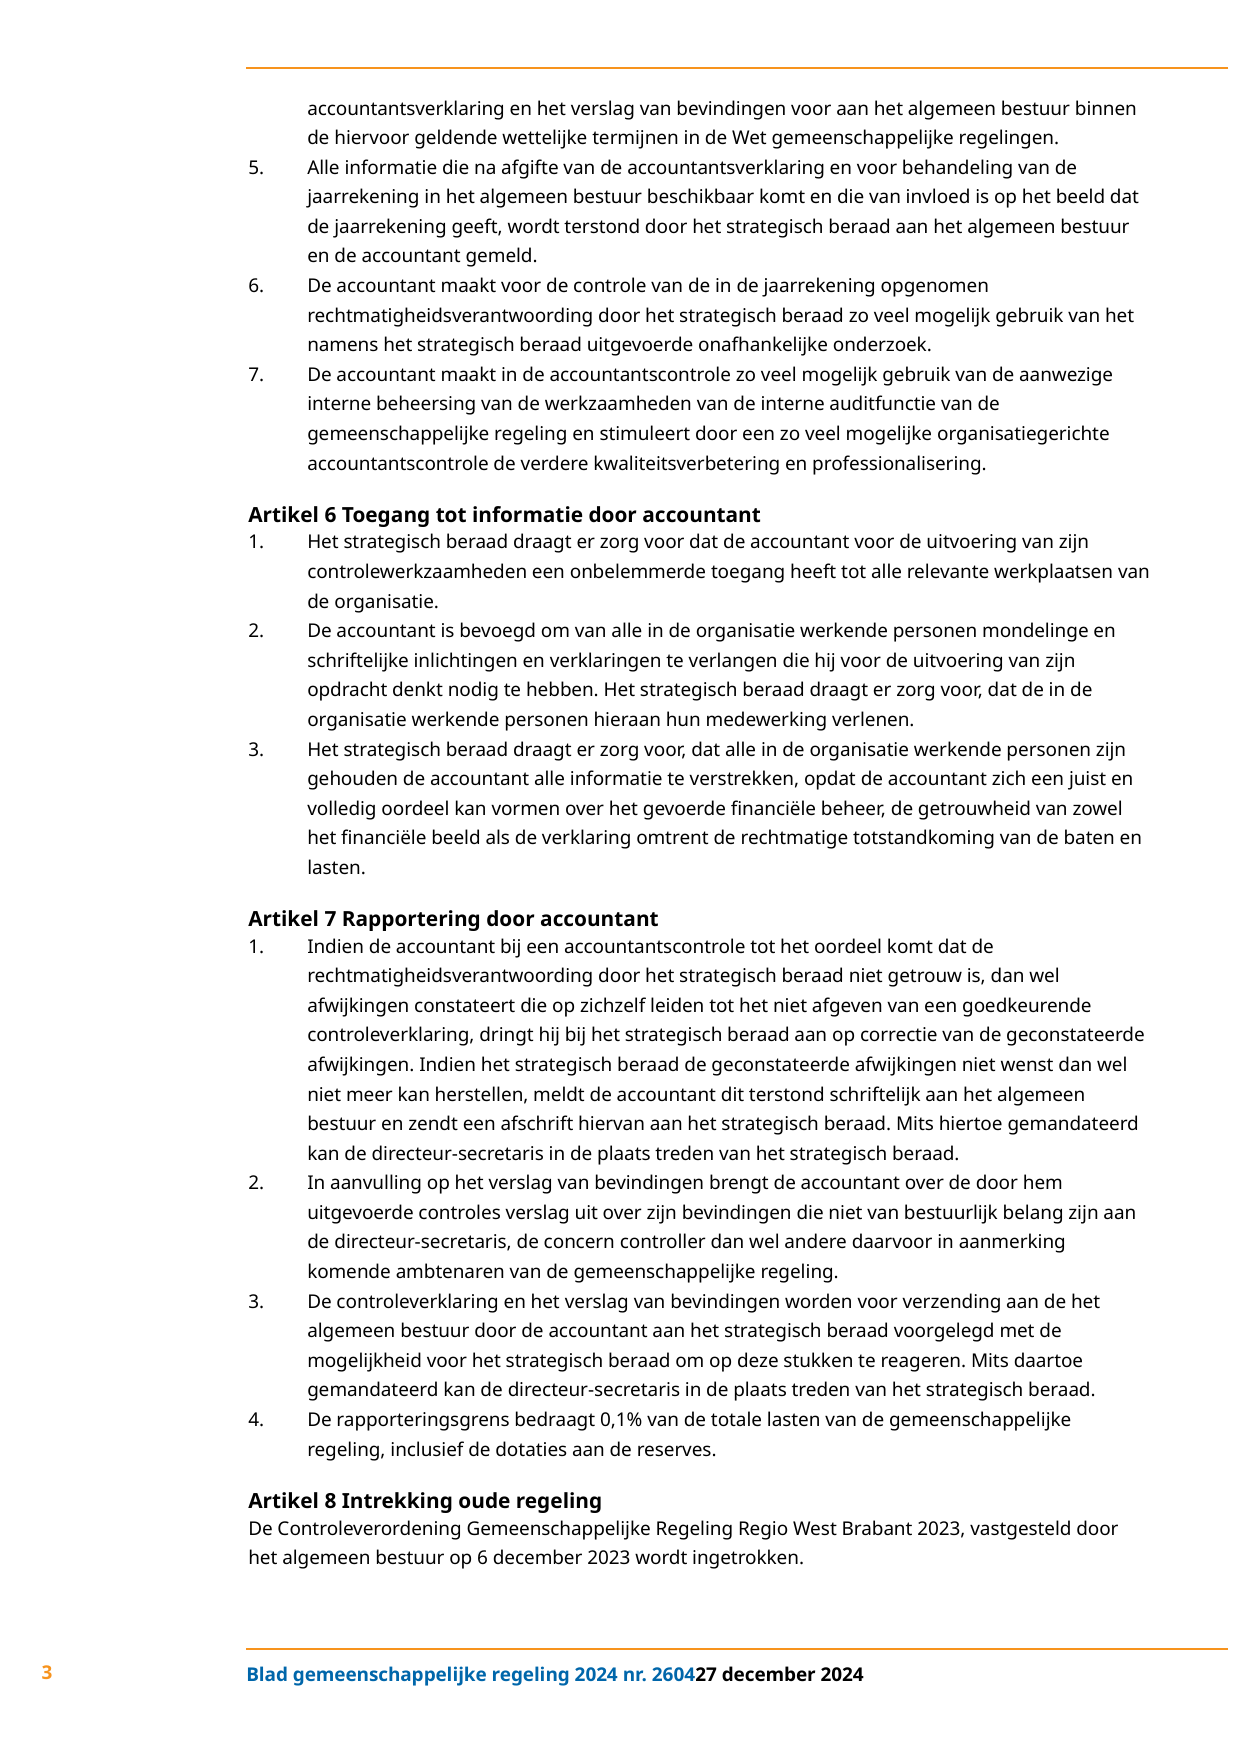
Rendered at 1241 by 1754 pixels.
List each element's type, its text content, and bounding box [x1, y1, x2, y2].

list Het strategisch beraad draagt er zorg voor dat de accountant voor de uitvoering van zijn controlewerkzaamheden een onbelemmerde toegang heeft tot alle relevante werkplaatsen van de organisatie. [248, 529, 1152, 613]
text Artikel 8 Intrekking oude regeling [248, 1486, 1152, 1515]
list Alle informatie die na afgifte van de accountantsverklaring en voor behandeling van de jaarrekening in het algemeen bestuur beschikbaar komt en die van invloed is op het beeld dat de jaarrekening geeft, wordt terstond door het strategisch beraad aan het algemeen bestuur en de accountant gemeld. [248, 154, 1152, 268]
picture [41, 47, 231, 172]
list De accountant maakt in de accountantscontrole zo veel mogelijk gebruik van de aanwezige interne beheersing van de werkzaamheden van de interne auditfunctie van de gemeenschappelijke regeling en stimuleert door een zo veel mogelijke organisatiegerichte accountantscontrole de verdere kwaliteitsverbetering en professionalisering. [248, 361, 1152, 476]
list Indien de accountant bij een accountantscontrole tot het oordeel komt dat de rechtmatigheidsverantwoording door het strategisch beraad niet getrouw is, dan wel afwijkingen constateert die op zichzelf leiden tot het niet afgeven van een goedkeurende controleverklaring, dringt hij bij het strategisch beraad aan op correctie van de geconstateerde afwijkingen. Indien het strategisch beraad de geconstateerde afwijkingen niet wenst dan wel niet meer kan herstellen, meldt de accountant dit terstond schriftelijk aan het algemeen bestuur en zendt een afschrift hiervan aan het strategisch beraad. Mits hiertoe gemandateerd kan de directeur-secretaris in de plaats treden van het strategisch beraad. [248, 933, 1152, 1166]
list De controleverklaring en het verslag van bevindingen worden voor verzending aan de het algemeen bestuur door de accountant aan het strategisch beraad voorgelegd met de mogelijkheid voor het strategisch beraad om op deze stukken te reageren. Mits daartoe gemandateerd kan de directeur-secretaris in de plaats treden van het strategisch beraad. [248, 1288, 1152, 1402]
list accountantsverklaring en het verslag van bevindingen voor aan het algemeen bestuur binnen de hiervoor geldende wettelijke termijnen in de Wet gemeenschappelijke regelingen. [248, 95, 1152, 150]
text De Controleverordening Gemeenschappelijke Regeling Regio West Brabant 2023, vastgesteld door het algemeen bestuur op 6 december 2023 wordt ingetrokken. [248, 1515, 1152, 1570]
list De rapporteringsgrens bedraagt 0,1% van de totale lasten van de gemeenschappelijke regeling, inclusief de dotaties aan de reserves. [248, 1406, 1152, 1462]
list Het strategisch beraad draagt er zorg voor, dat alle in de organisatie werkende personen zijn gehouden de accountant alle informatie te verstrekken, opdat de accountant zich een juist en volledig oordeel kan vormen over het gevoerde financiële beheer, de getrouwheid van zowel het financiële beeld als de verklaring omtrent de rechtmatige totstandkoming van de baten en lasten. [248, 736, 1152, 880]
list In aanvulling op het verslag van bevindingen brengt de accountant over de door hem uitgevoerde controles verslag uit over zijn bevindingen die niet van bestuurlijk belang zijn aan de directeur-secretaris, de concern controller dan wel andere daarvoor in aanmerking komende ambtenaren van de gemeenschappelijke regeling. [248, 1169, 1152, 1284]
text Artikel 7 Rapportering door accountant [248, 904, 1152, 933]
list De accountant maakt voor de controle van de in de jaarrekening opgenomen rechtmatigheidsverantwoording door het strategisch beraad zo veel mogelijk gebruik van het namens het strategisch beraad uitgevoerde onafhankelijke onderzoek. [248, 272, 1152, 357]
list De accountant is bevoegd om van alle in de organisatie werkende personen mondelinge en schriftelijke inlichtingen en verklaringen te verlangen die hij voor de uitvoering van zijn opdracht denkt nodig te hebben. Het strategisch beraad draagt er zorg voor, dat de in de organisatie werkende personen hieraan hun medewerking verlenen. [248, 617, 1152, 732]
text Artikel 6 Toegang tot informatie door accountant [248, 500, 1152, 529]
